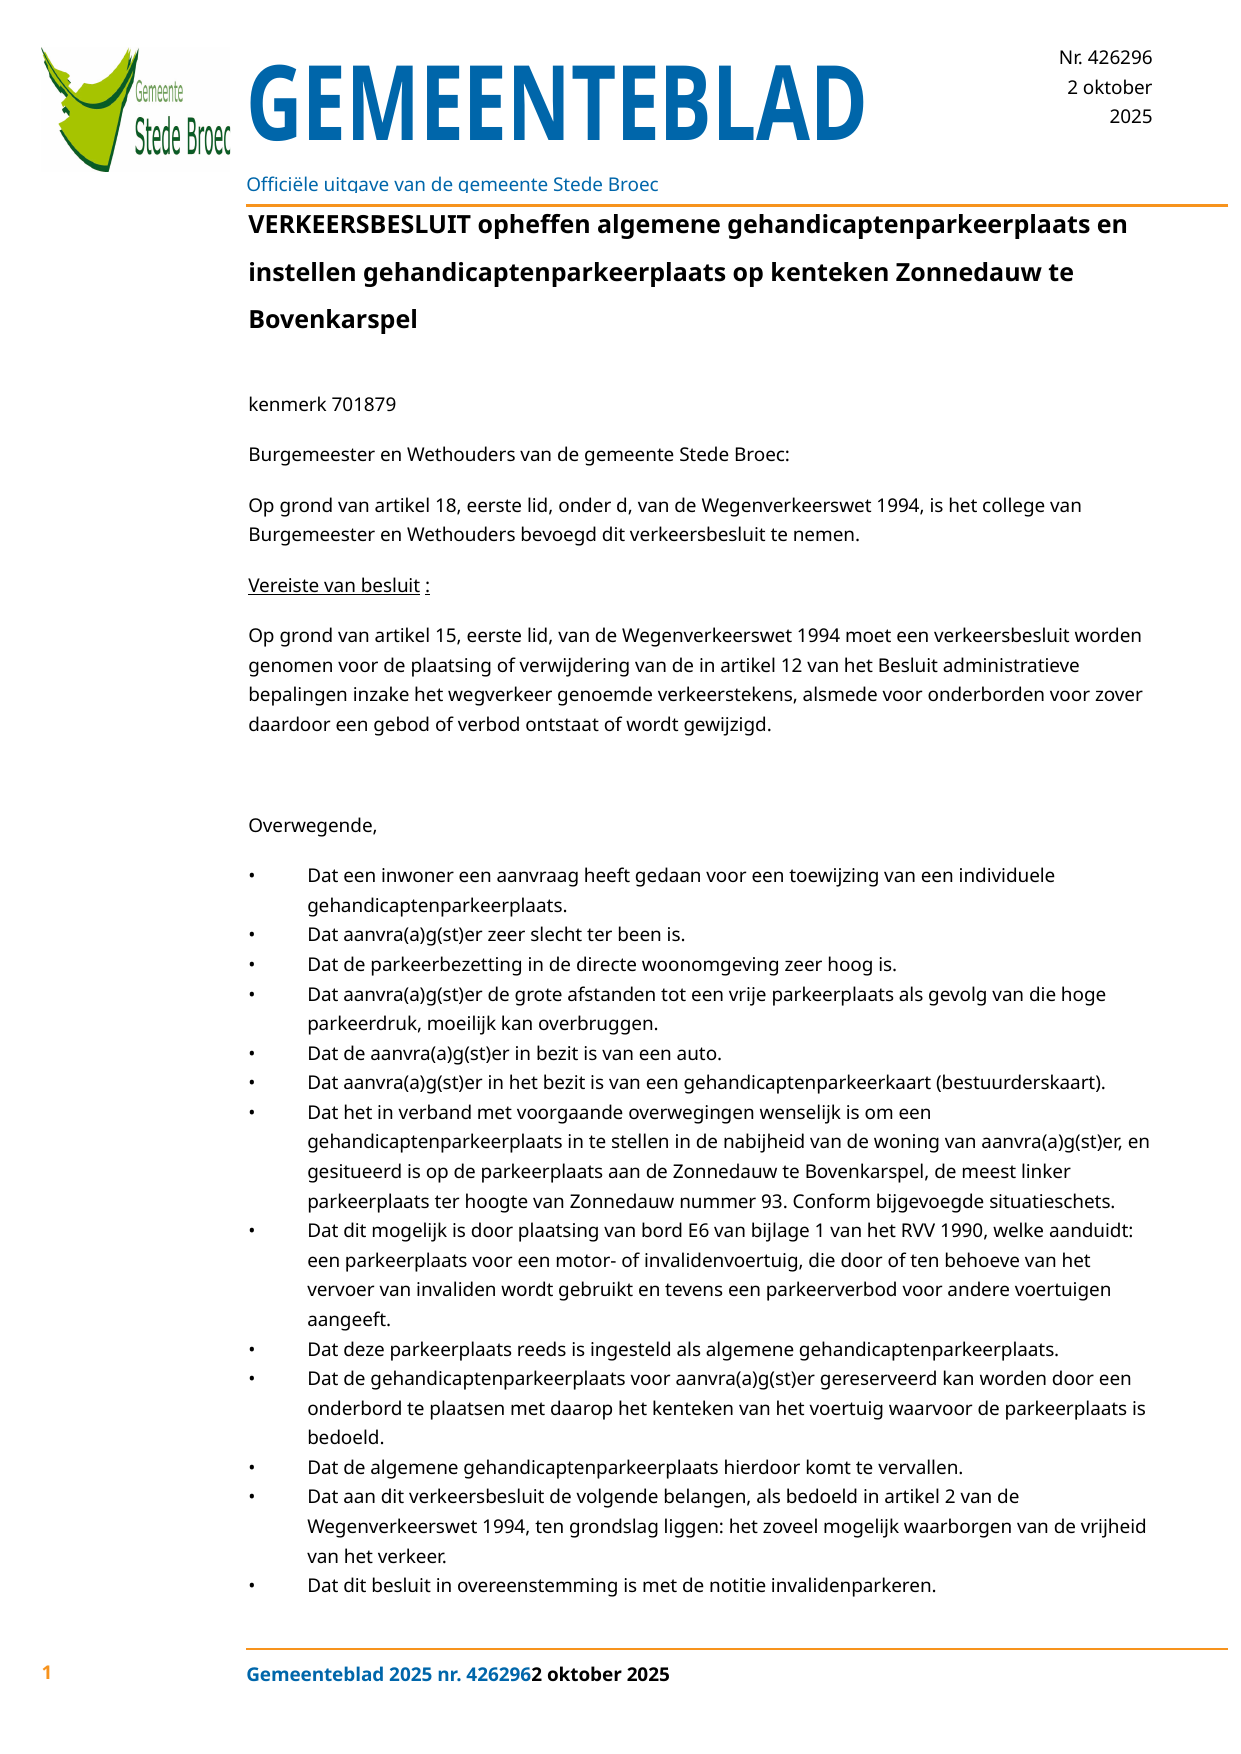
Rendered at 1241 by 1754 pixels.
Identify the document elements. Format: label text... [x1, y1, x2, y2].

picture [41, 47, 231, 172]
list Dat aanvra(a)g(st)er in het bezit is van een gehandicaptenparkeerkaart (bestuurderskaart). [248, 1069, 1152, 1095]
text kenmerk 701879 [248, 391, 1152, 417]
list Dat de algemene gehandicaptenparkeerplaats hierdoor komt te vervallen. [248, 1454, 1152, 1480]
list Dat de parkeerbezetting in de directe woonomgeving zeer hoog is. [248, 951, 1152, 977]
list Dat een inwoner een aanvraag heeft gedaan voor een toewijzing van een individuele gehandicaptenparkeerplaats. [248, 862, 1152, 918]
list Dat dit mogelijk is door plaatsing van bord E6 van bijlage 1 van het RVV 1990, welke aanduidt: een parkeerplaats voor een motor- of invalidenvoertuig, die door of ten behoeve van het vervoer van invaliden wordt gebruikt en tevens een parkeerverbod voor andere voertuigen aangeeft. [248, 1217, 1152, 1332]
list Dat aanvra(a)g(st)er de grote afstanden tot een vrije parkeerplaats als gevolg van die hoge parkeerdruk, moeilijk kan overbruggen. [248, 981, 1152, 1036]
list Dat deze parkeerplaats reeds is ingesteld als algemene gehandicaptenparkeerplaats. [248, 1336, 1152, 1362]
text Burgemeester en Wethouders van de gemeente Stede Broec: [248, 442, 1152, 467]
text Overwegende, [248, 812, 1152, 838]
text Op grond van artikel 18, eerste lid, onder d, van de Wegenverkeerswet 1994, is het college van Burgemeester en Wethouders bevoegd dit verkeersbesluit te nemen. [248, 492, 1152, 547]
list Dat de aanvra(a)g(st)er in bezit is van een auto. [248, 1040, 1152, 1066]
text Op grond van artikel 15, eerste lid, van de Wegenverkeerswet 1994 moet een verkeersbesluit worden genomen voor de plaatsing of verwijdering van de in artikel 12 van het Besluit administratieve bepalingen inzake het wegverkeer genoemde verkeerstekens, alsmede voor onderborden voor zover daardoor een gebod of verbod ontstaat of wordt gewijzigd. [248, 622, 1152, 737]
list Dat dit besluit in overeenstemming is met de notitie invalidenparkeren. [248, 1572, 1152, 1598]
text Vereiste van besluit : [248, 572, 1152, 598]
list Dat aanvra(a)g(st)er zeer slecht ter been is. [248, 922, 1152, 947]
list Dat aan dit verkeersbesluit de volgende belangen, als bedoeld in artikel 2 van de Wegenverkeerswet 1994, ten grondslag liggen: het zoveel mogelijk waarborgen van de vrijheid van het verkeer. [248, 1484, 1152, 1569]
list Dat de gehandicaptenparkeerplaats voor aanvra(a)g(st)er gereserveerd kan worden door een onderbord te plaatsen met daarop het kenteken van het voertuig waarvoor de parkeerplaats is bedoeld. [248, 1365, 1152, 1450]
list Dat het in verband met voorgaande overwegingen wenselijk is om een gehandicaptenparkeerplaats in te stellen in de nabijheid van de woning van aanvra(a)g(st)er, en gesitueerd is op de parkeerplaats aan de Zonnedauw te Bovenkarspel, de meest linker parkeerplaats ter hoogte van Zonnedauw nummer 93. Conform bijgevoegde situatieschets. [248, 1099, 1152, 1214]
text VERKEERSBESLUIT opheffen algemene gehandicaptenparkeerplaats en instellen gehandicaptenparkeerplaats op kenteken Zonnedauw te Bovenkarspel [248, 207, 1152, 336]
